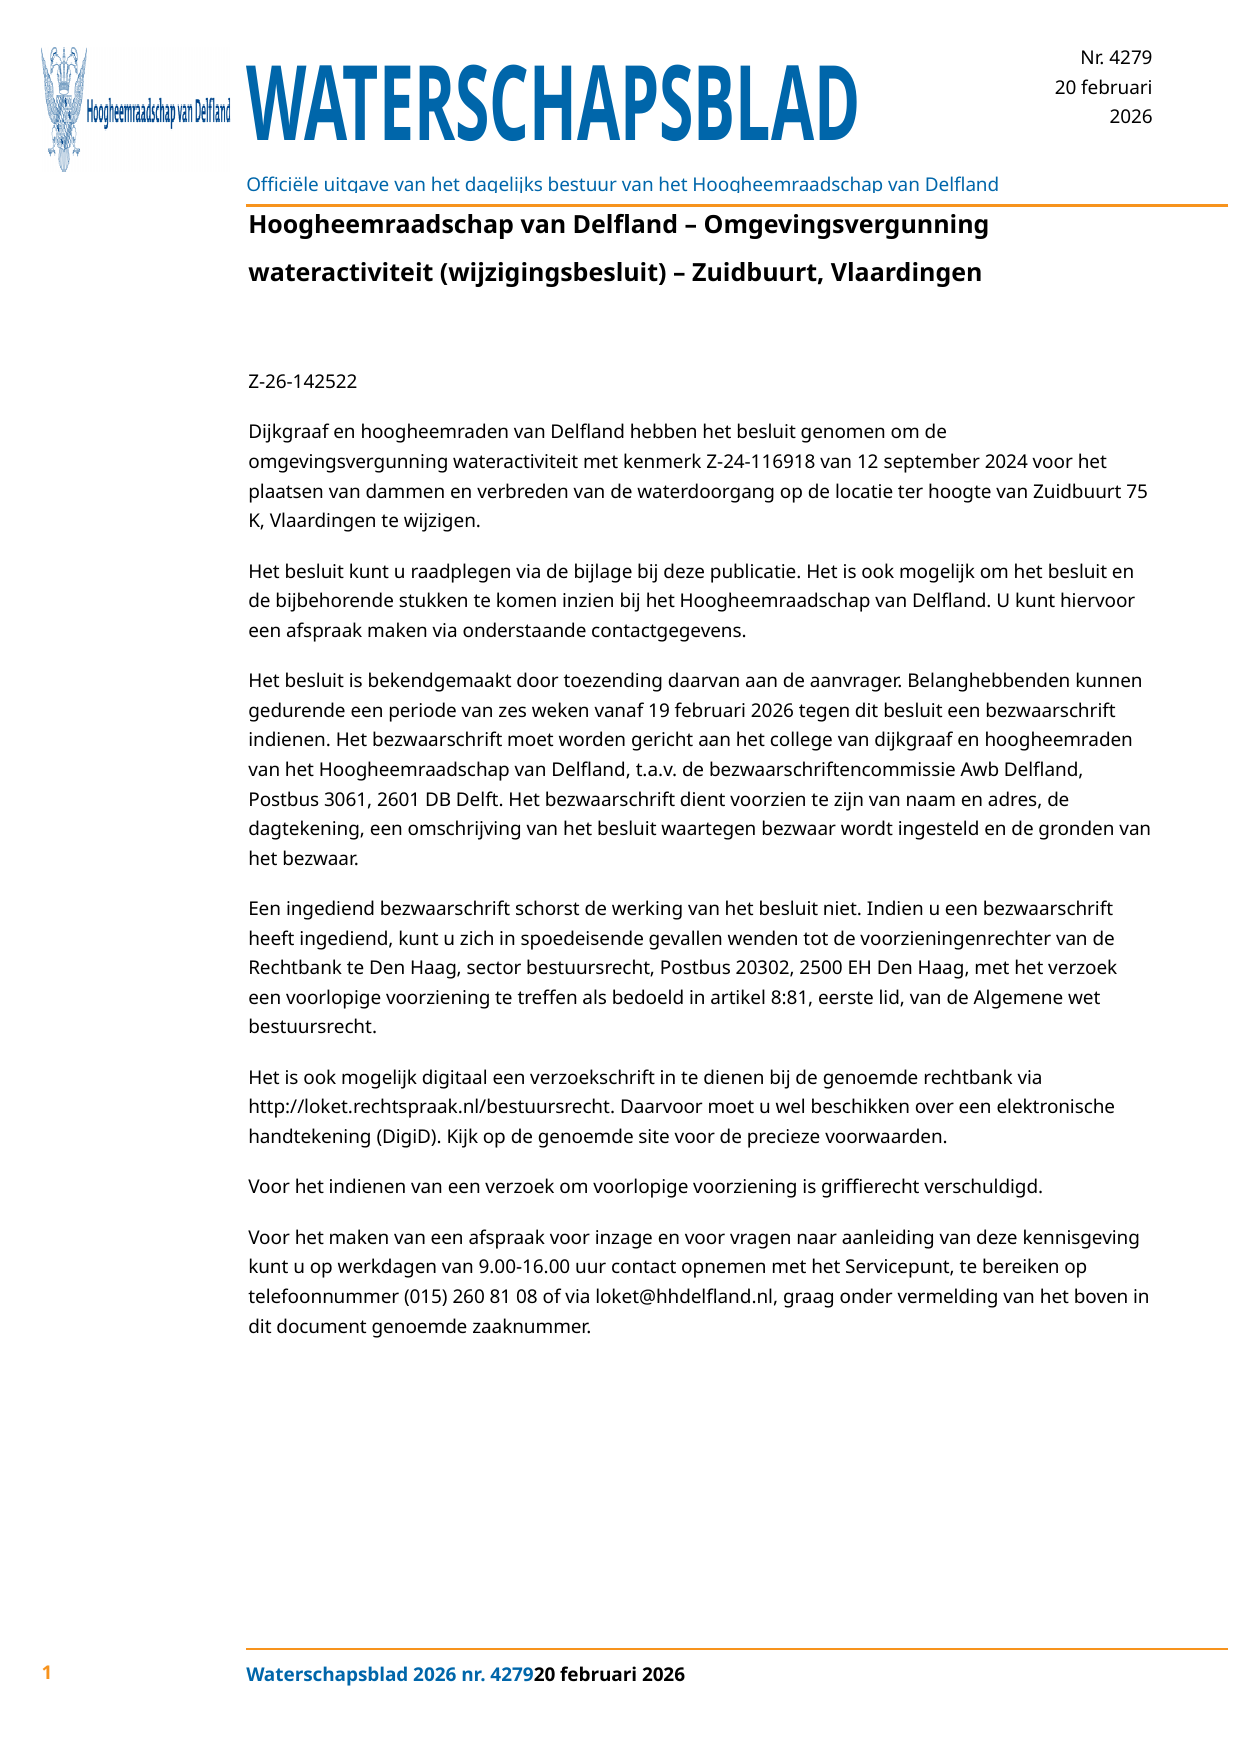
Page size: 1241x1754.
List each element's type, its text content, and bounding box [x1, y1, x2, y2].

text Hoogheemraadschap van Delfland – Omgevingsvergunning wateractiviteit (wijzigingsbesluit) – Zuidbuurt, Vlaardingen [248, 207, 1152, 288]
text Het is ook mogelijk digitaal een verzoekschrift in te dienen bij de genoemde rechtbank via http://loket.rechtspraak.nl/bestuursrecht. Daarvoor moet u wel beschikken over een elektronische handtekening (DigiD). Kijk op de genoemde site voor de precieze voorwaarden. [248, 1064, 1152, 1149]
text Een ingediend bezwaarschrift schorst de werking van het besluit niet. Indien u een bezwaarschrift heeft ingediend, kunt u zich in spoedeisende gevallen wenden tot de voorzieningenrechter van de Rechtbank te Den Haag, sector bestuursrecht, Postbus 20302, 2500 EH Den Haag, met het verzoek een voorlopige voorziening te treffen als bedoeld in artikel 8:81, eerste lid, van de Algemene wet bestuursrecht. [248, 895, 1152, 1039]
text Z-26-142522 [248, 368, 1152, 394]
text Voor het maken van een afspraak voor inzage en voor vragen naar aanleiding van deze kennisgeving kunt u op werkdagen van 9.00-16.00 uur contact opnemen met het Servicepunt, te bereiken op telefoonnummer (015) 260 81 08 of via loket@hhdelfland.nl, graag onder vermelding van het boven in dit document genoemde zaaknummer. [248, 1224, 1152, 1339]
text Het besluit is bekendgemaakt door toezending daarvan aan de aanvrager. Belanghebbenden kunnen gedurende een periode van zes weken vanaf 19 februari 2026 tegen dit besluit een bezwaarschrift indienen. Het bezwaarschrift moet worden gericht aan het college van dijkgraaf en hoogheemraden van het Hoogheemraadschap van Delfland, t.a.v. de bezwaarschriftencommissie Awb Delfland, Postbus 3061, 2601 DB Delft. Het bezwaarschrift dient voorzien te zijn van naam en adres, de dagtekening, een omschrijving van het besluit waartegen bezwaar wordt ingesteld en de gronden van het bezwaar. [248, 667, 1152, 871]
picture [41, 47, 231, 172]
text Dijkgraaf en hoogheemraden van Delfland hebben het besluit genomen om de omgevingsvergunning wateractiviteit met kenmerk Z-24-116918 van 12 september 2024 voor het plaatsen van dammen en verbreden van de waterdoorgang op de locatie ter hoogte van Zuidbuurt 75 K, Vlaardingen te wijzigen. [248, 419, 1152, 533]
text Het besluit kunt u raadplegen via de bijlage bij deze publicatie. Het is ook mogelijk om het besluit en de bijbehorende stukken te komen inzien bij het Hoogheemraadschap van Delfland. U kunt hiervoor een afspraak maken via onderstaande contactgegevens. [248, 558, 1152, 643]
text Voor het indienen van een verzoek om voorlopige voorziening is griffierecht verschuldigd. [248, 1174, 1152, 1199]
